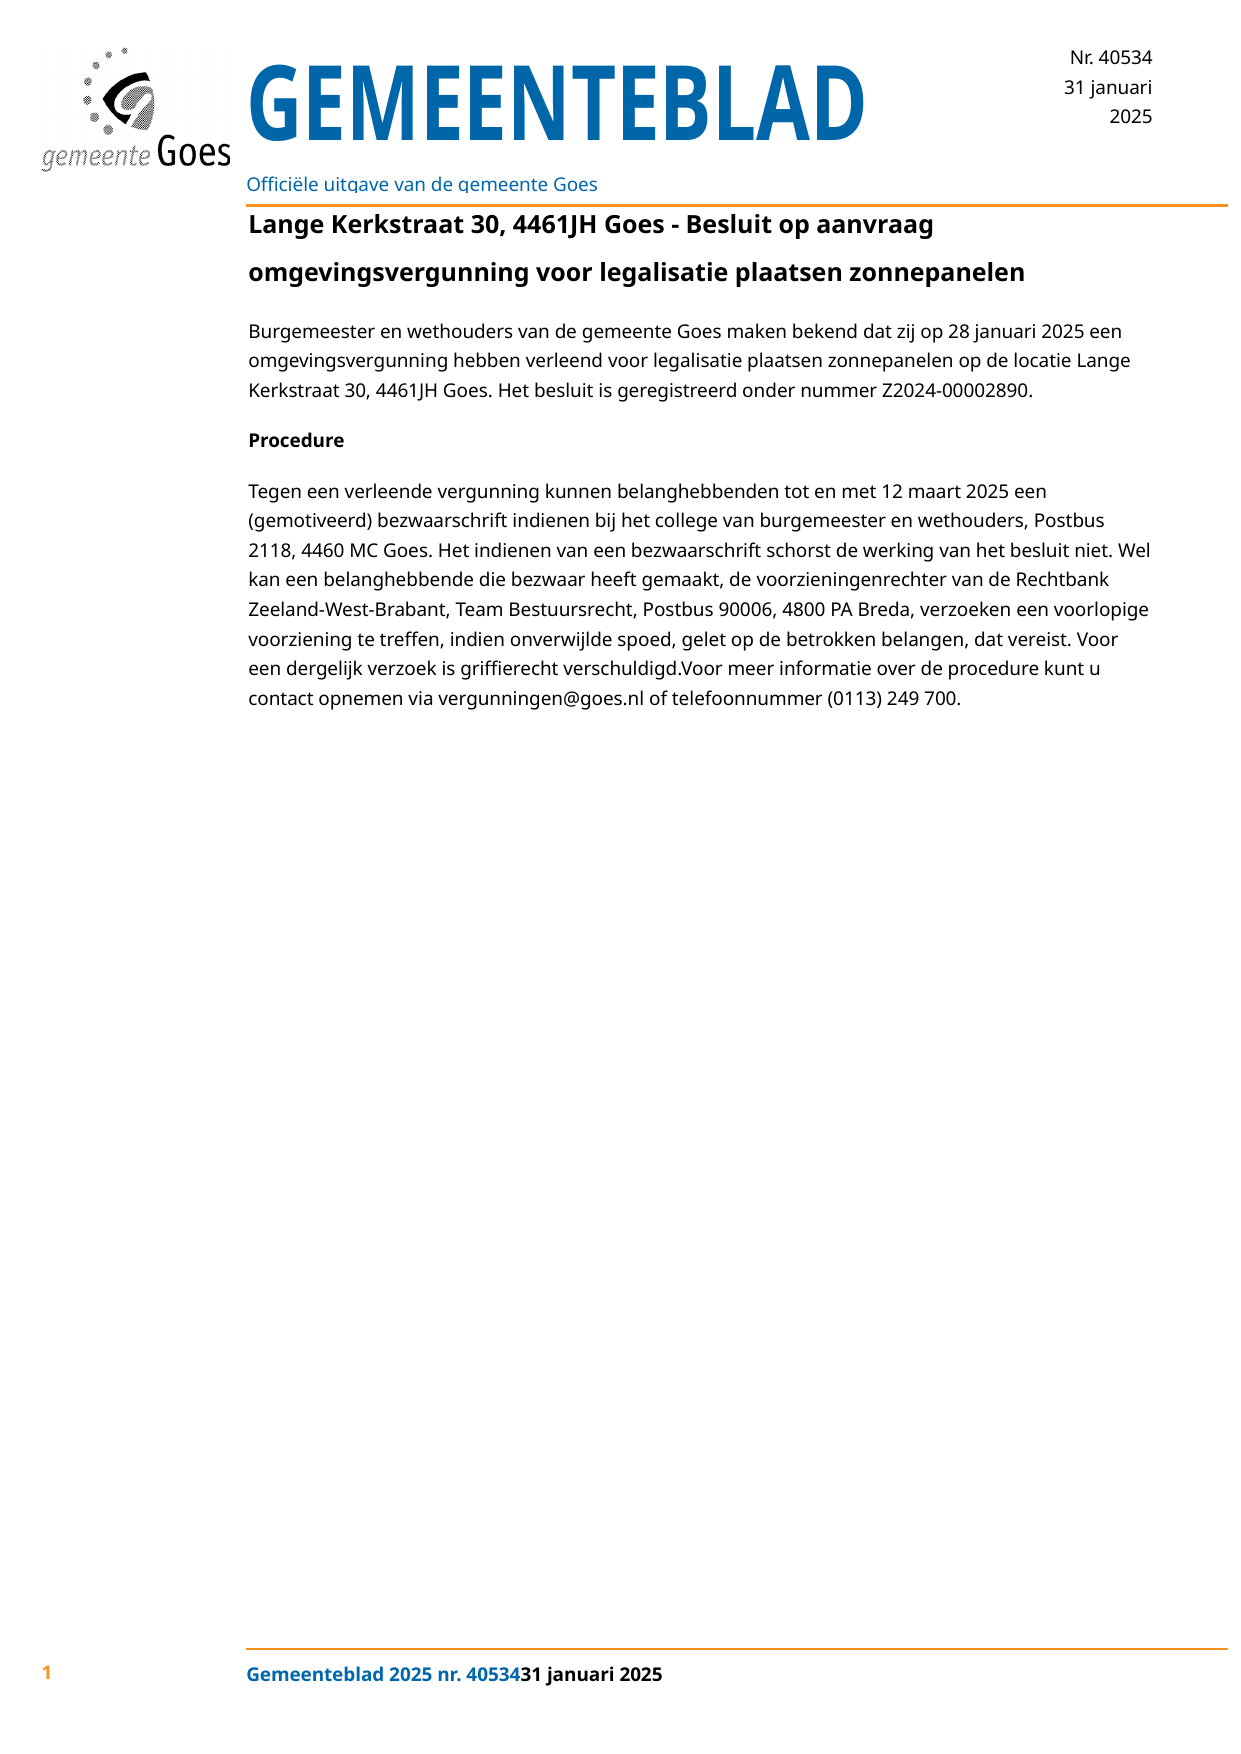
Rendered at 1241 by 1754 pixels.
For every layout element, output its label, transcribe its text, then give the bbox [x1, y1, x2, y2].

text Lange Kerkstraat 30, 4461JH Goes - Besluit op aanvraag omgevingsvergunning voor legalisatie plaatsen zonnepanelen [248, 207, 1152, 288]
picture [41, 47, 231, 172]
text Burgemeester en wethouders van de gemeente Goes maken bekend dat zij op 28 januari 2025 een omgevingsvergunning hebben verleend voor legalisatie plaatsen zonnepanelen op de locatie Lange Kerkstraat 30, 4461JH Goes. Het besluit is geregistreerd onder nummer Z2024-00002890. [248, 318, 1152, 403]
text Procedure [248, 427, 1152, 453]
text Tegen een verleende vergunning kunnen belanghebbenden tot en met 12 maart 2025 een (gemotiveerd) bezwaarschrift indienen bij het college van burgemeester en wethouders, Postbus 2118, 4460 MC Goes. Het indienen van een bezwaarschrift schorst de werking van het besluit niet. Wel kan een belanghebbende die bezwaar heeft gemaakt, de voorzieningenrechter van de Rechtbank Zeeland-West-Brabant, Team Bestuursrecht, Postbus 90006, 4800 PA Breda, verzoeken een voorlopige voorziening te treffen, indien onverwijlde spoed, gelet op de betrokken belangen, dat vereist. Voor een dergelijk verzoek is griffierecht verschuldigd.Voor meer informatie over de procedure kunt u contact opnemen via vergunningen@goes.nl of telefoonnummer (0113) 249 700. [248, 478, 1152, 711]
